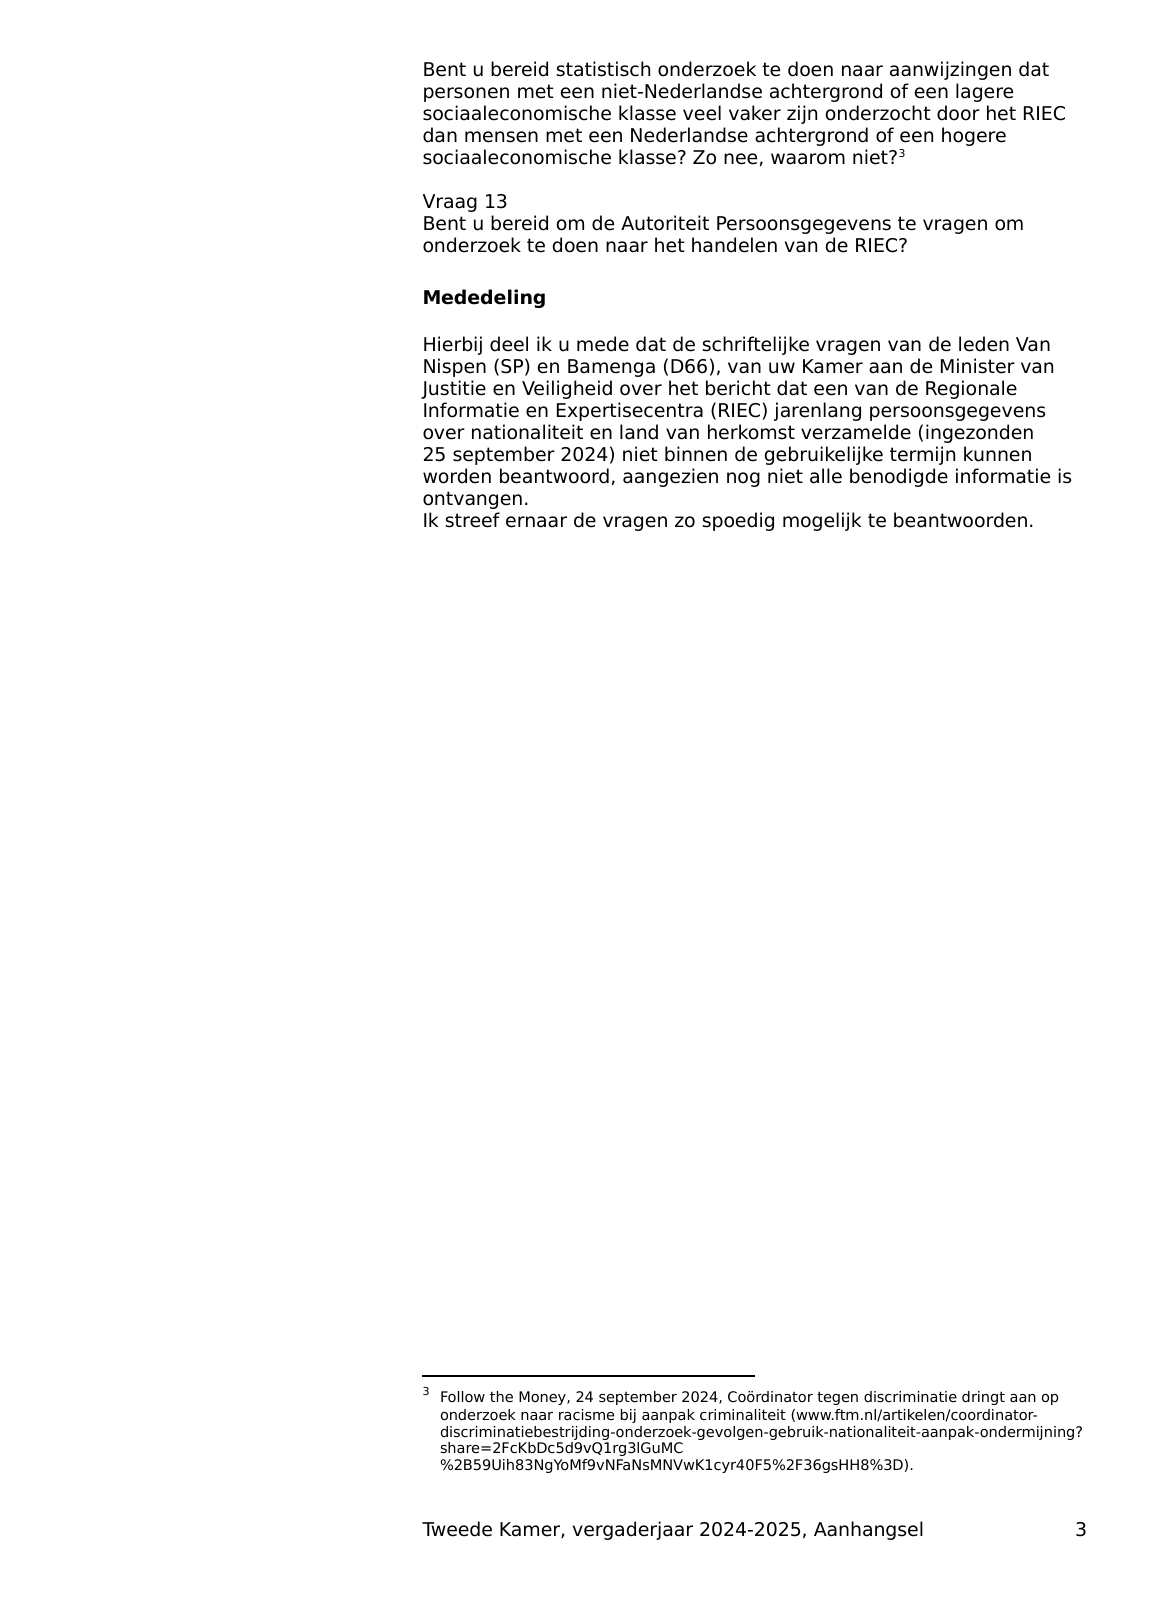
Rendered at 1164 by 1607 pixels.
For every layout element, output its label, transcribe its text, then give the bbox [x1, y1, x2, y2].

text Follow the Money, 24 september 2024, Coördinator tegen discriminatie dringt aan op onderzoek naar racisme bij aanpak criminaliteit (www.ftm.nl/artikelen/coordinator-discriminatiebestrijding-onderzoek-gevolgen-gebruik-nationaliteit-aanpak-ondermijning?share=2FcKbDc5d9vQ1rg3lGuMC%2B59Uih83NgYoMf9vNFaNsMNVwK1cyr40F5%2F36gsHH8%3D). [422, 1385, 1087, 1474]
text Hierbij deel ik u mede dat de schriftelijke vragen van de leden Van Nispen (SP) en Bamenga (D66), van uw Kamer aan de Minister van Justitie en Veiligheid over het bericht dat een van de Regionale Informatie en Expertisecentra (RIEC) jarenlang persoonsgegevens over nationaliteit en land van herkomst verzamelde (ingezonden 25 september 2024) niet binnen de gebruikelijke termijn kunnen worden beantwoord, aangezien nog niet alle benodigde informatie is ontvangen. [422, 334, 1087, 510]
text Bent u bereid statistisch onderzoek te doen naar aanwijzingen dat personen met een niet-Nederlandse achtergrond of een lagere sociaaleconomische klasse veel vaker zijn onderzocht door het RIEC dan mensen met een Nederlandse achtergrond of een hogere sociaaleconomische klasse? Zo nee, waarom niet? [422, 59, 1087, 169]
subtitle Mededeling [422, 287, 1087, 309]
text Bent u bereid om de Autoriteit Persoonsgegevens te vragen om onderzoek te doen naar het handelen van de RIEC? [422, 213, 1087, 257]
text Ik streef ernaar de vragen zo spoedig mogelijk te beantwoorden. [422, 510, 1087, 532]
text Vraag 13 [422, 191, 1087, 213]
